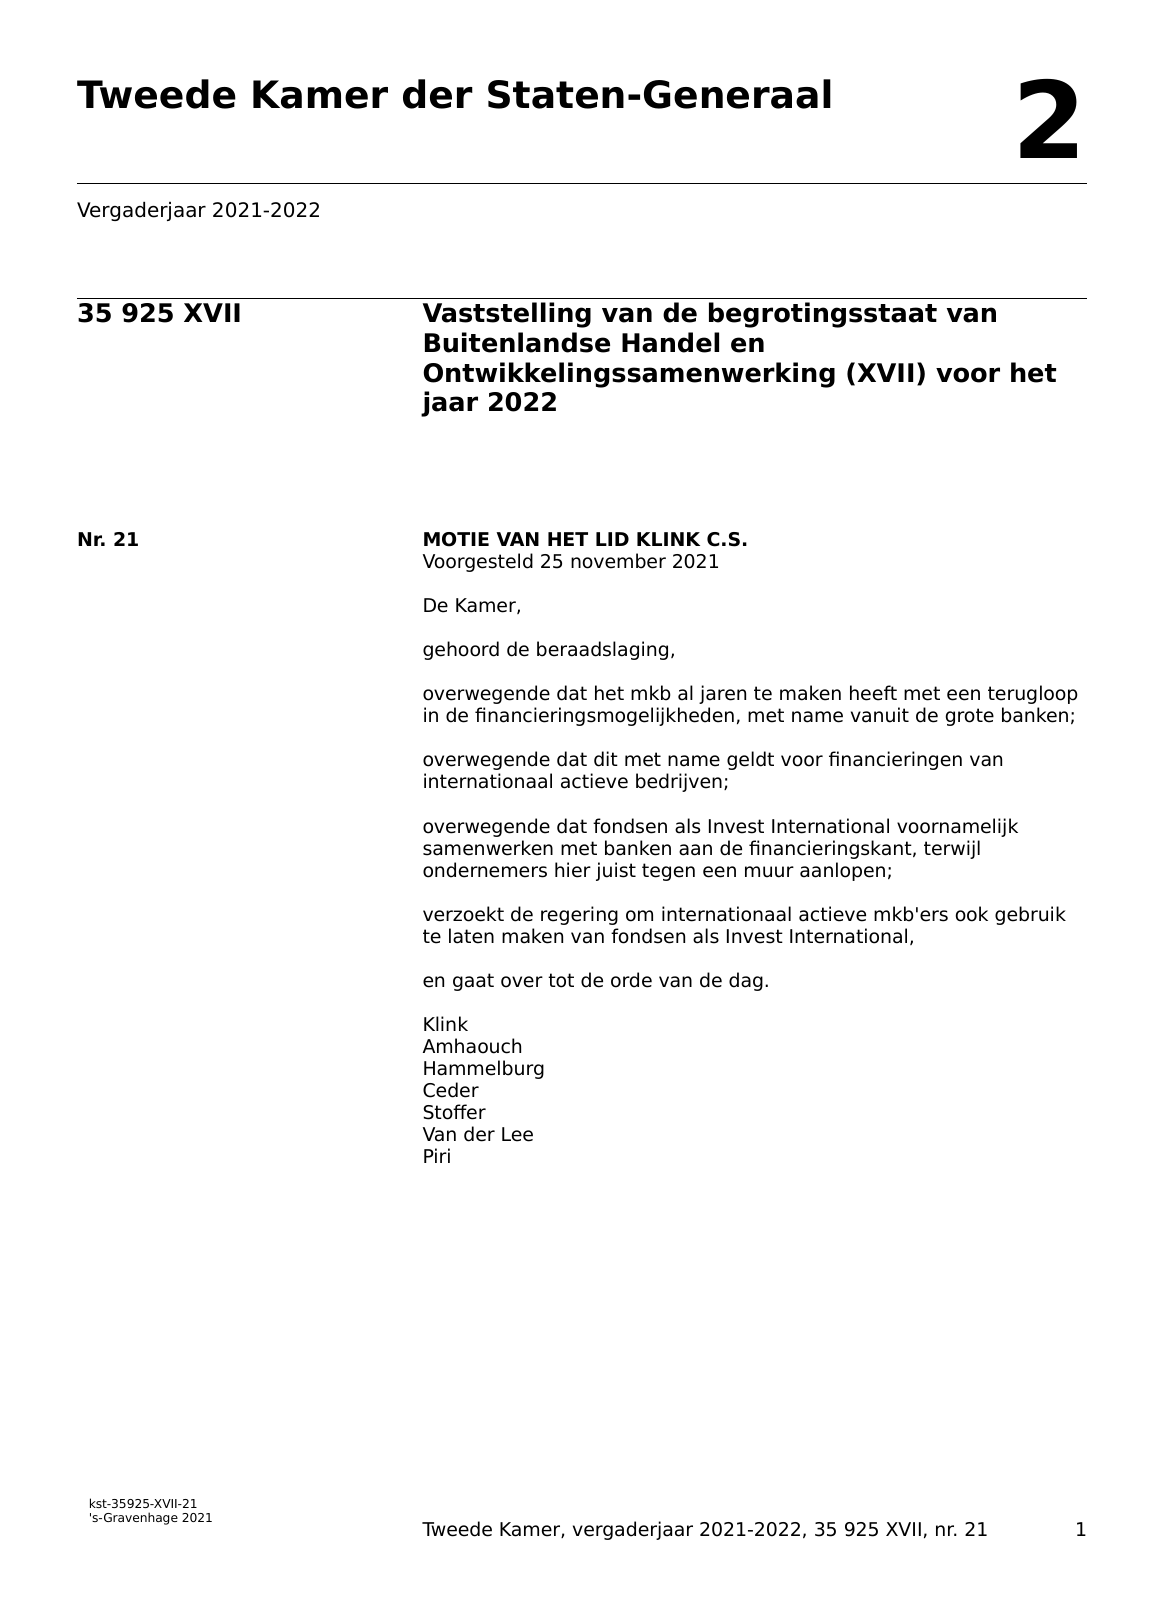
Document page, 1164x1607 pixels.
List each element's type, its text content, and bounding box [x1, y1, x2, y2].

text overwegende dat dit met name geldt voor financieringen van internationaal actieve bedrijven; [422, 749, 1087, 793]
text 's-Gravenhage 2021 [88, 1511, 323, 1525]
text overwegende dat fondsen als Invest International voornamelijk samenwerken met banken aan de financieringskant, terwijl ondernemers hier juist tegen een muur aanlopen; [422, 816, 1087, 881]
text overwegende dat het mkb al jaren te maken heeft met een terugloop in de financieringsmogelijkheden, met name vanuit de grote banken; [422, 683, 1087, 727]
text gehoord de beraadslaging, [422, 639, 1087, 661]
table_cell Vergaderjaar 2021-2022 [77, 184, 1087, 298]
text Van der Lee [422, 1124, 1087, 1146]
text Ceder [422, 1080, 1087, 1102]
text Klink [422, 1014, 1087, 1036]
text Piri [422, 1146, 1087, 1168]
text Voorgesteld 25 november 2021 [422, 551, 1087, 573]
text Stoffer [422, 1102, 1087, 1124]
text De Kamer, [422, 595, 1087, 617]
subtitle 35 925 XVII Vaststelling van de begrotingsstaat van Buitenlandse Handel en Ontwikkelingssamenwerking (XVII) voor het jaar 2022 [77, 299, 1087, 418]
table_header 2 [886, 59, 1087, 183]
text kst-35925-XVII-21 [88, 1497, 323, 1511]
text verzoekt de regering om internationaal actieve mkb'ers ook gebruik te laten maken van fondsen als Invest International, [422, 904, 1087, 948]
text Hammelburg [422, 1058, 1087, 1080]
text en gaat over tot de orde van de dag. [422, 970, 1087, 992]
table_header Tweede Kamer der Staten-Generaal [77, 59, 886, 183]
text Amhaouch [422, 1036, 1087, 1058]
subtitle Nr. 21 MOTIE VAN HET LID KLINK C.S. [77, 529, 1087, 551]
